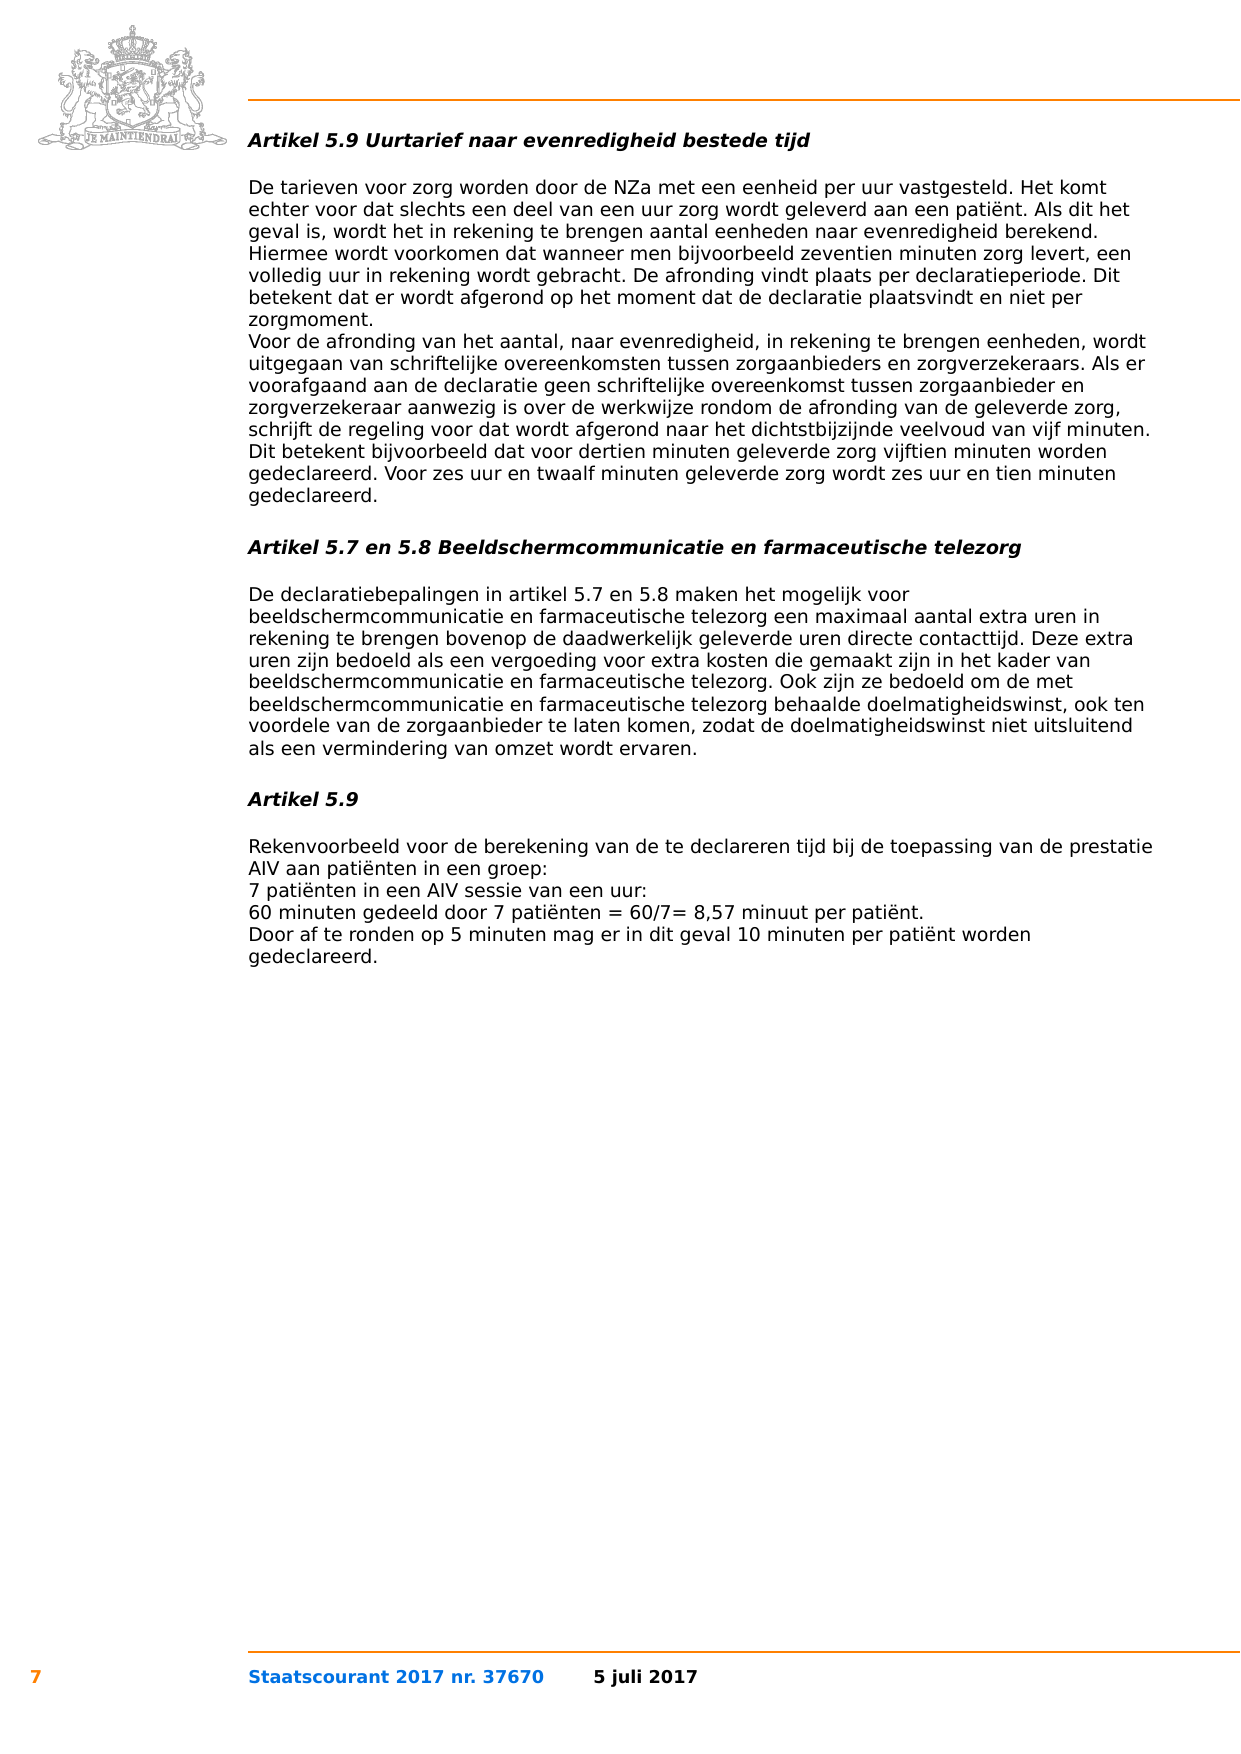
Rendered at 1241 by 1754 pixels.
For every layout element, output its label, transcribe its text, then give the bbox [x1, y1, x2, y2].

text 7 patiënten in een AIV sessie van een uur: [248, 880, 1163, 902]
text Voor de afronding van het aantal, naar evenredigheid, in rekening te brengen eenheden, wordt uitgegaan van schriftelijke overeenkomsten tussen zorgaanbieders en zorgverzekeraars. Als er voorafgaand aan de declaratie geen schriftelijke overeenkomst tussen zorgaanbieder en zorgverzekeraar aanwezig is over de werkwijze rondom de afronding van de geleverde zorg, schrijft de regeling voor dat wordt afgerond naar het dichtstbijzijnde veelvoud van vijf minuten. Dit betekent bijvoorbeeld dat voor dertien minuten geleverde zorg vijftien minuten worden gedeclareerd. Voor zes uur en twaalf minuten geleverde zorg wordt zes uur en tien minuten gedeclareerd. [248, 331, 1163, 507]
subtitle Artikel 5.9 [248, 789, 1163, 811]
text De declaratiebepalingen in artikel 5.7 en 5.8 maken het mogelijk voor beeldschermcommunicatie en farmaceutische telezorg een maximaal aantal extra uren in rekening te brengen bovenop de daadwerkelijk geleverde uren directe contacttijd. Deze extra uren zijn bedoeld als een vergoeding voor extra kosten die gemaakt zijn in het kader van beeldschermcommunicatie en farmaceutische telezorg. Ook zijn ze bedoeld om de met beeldschermcommunicatie en farmaceutische telezorg behaalde doelmatigheidswinst, ook ten voordele van de zorgaanbieder te laten komen, zodat de doelmatigheidswinst niet uitsluitend als een vermindering van omzet wordt ervaren. [248, 583, 1163, 759]
text Door af te ronden op 5 minuten mag er in dit geval 10 minuten per patiënt worden gedeclareerd. [248, 924, 1163, 968]
picture [38, 25, 227, 150]
subtitle Artikel 5.9 Uurtarief naar evenredigheid bestede tijd [248, 130, 1163, 152]
text Rekenvoorbeeld voor de berekening van de te declareren tijd bij de toepassing van de prestatie AIV aan patiënten in een groep: [248, 836, 1163, 880]
text De tarieven voor zorg worden door de NZa met een eenheid per uur vastgesteld. Het komt echter voor dat slechts een deel van een uur zorg wordt geleverd aan een patiënt. Als dit het geval is, wordt het in rekening te brengen aantal eenheden naar evenredigheid berekend. Hiermee wordt voorkomen dat wanneer men bijvoorbeeld zeventien minuten zorg levert, een volledig uur in rekening wordt gebracht. De afronding vindt plaats per declaratieperiode. Dit betekent dat er wordt afgerond op het moment dat de declaratie plaatsvindt en niet per zorgmoment. [248, 177, 1163, 331]
text 60 minuten gedeeld door 7 patiënten = 60/7= 8,57 minuut per patiënt. [248, 902, 1163, 924]
subtitle Artikel 5.7 en 5.8 Beeldschermcommunicatie en farmaceutische telezorg [248, 537, 1163, 558]
